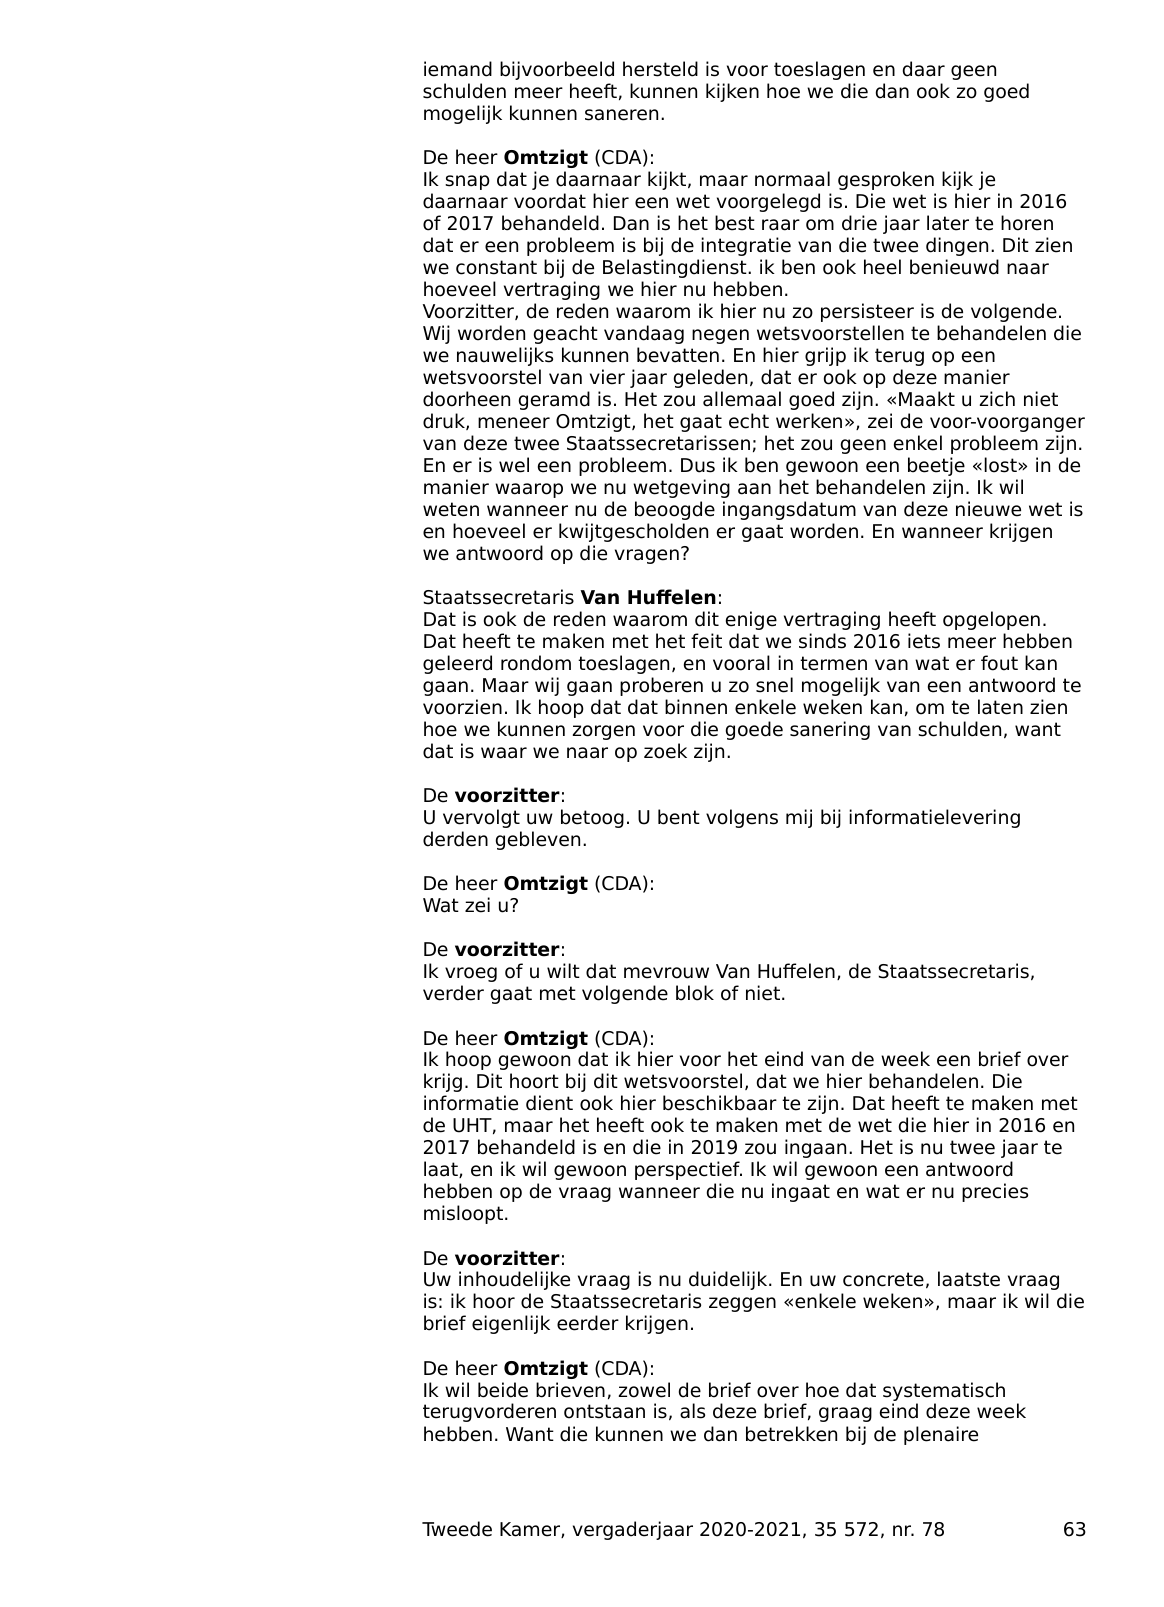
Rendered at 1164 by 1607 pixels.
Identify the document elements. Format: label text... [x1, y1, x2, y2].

text Uw inhoudelijke vraag is nu duidelijk. En uw concrete, laatste vraag is: ik hoor de Staatssecretaris zeggen «enkele weken», maar ik wil die brief eigenlijk eerder krijgen. [422, 1269, 1087, 1335]
text Ik vroeg of u wilt dat mevrouw Van Huffelen, de Staatssecretaris, verder gaat met volgende blok of niet. [422, 961, 1087, 1005]
text De heer Omtzigt (CDA): [422, 873, 1087, 895]
text De voorzitter: [422, 785, 1087, 807]
text Wat zei u? [422, 895, 1087, 917]
text De heer Omtzigt (CDA): [422, 147, 1087, 169]
text Ik snap dat je daarnaar kijkt, maar normaal gesproken kijk je daarnaar voordat hier een wet voorgelegd is. Die wet is hier in 2016 of 2017 behandeld. Dan is het best raar om drie jaar later te horen dat er een probleem is bij de integratie van die twee dingen. Dit zien we constant bij de Belastingdienst. ik ben ook heel benieuwd naar hoeveel vertraging we hier nu hebben. [422, 169, 1087, 301]
text De voorzitter: [422, 939, 1087, 961]
text Ik hoop gewoon dat ik hier voor het eind van de week een brief over krijg. Dit hoort bij dit wetsvoorstel, dat we hier behandelen. Die informatie dient ook hier beschikbaar te zijn. Dat heeft te maken met de UHT, maar het heeft ook te maken met de wet die hier in 2016 en 2017 behandeld is en die in 2019 zou ingaan. Het is nu twee jaar te laat, en ik wil gewoon perspectief. Ik wil gewoon een antwoord hebben op de vraag wanneer die nu ingaat en wat er nu precies misloopt. [422, 1049, 1087, 1225]
text Voorzitter, de reden waarom ik hier nu zo persisteer is de volgende. Wij worden geacht vandaag negen wetsvoorstellen te behandelen die we nauwelijks kunnen bevatten. En hier grijp ik terug op een wetsvoorstel van vier jaar geleden, dat er ook op deze manier doorheen geramd is. Het zou allemaal goed zijn. «Maakt u zich niet druk, meneer Omtzigt, het gaat echt werken», zei de voor-voorganger van deze twee Staatssecretarissen; het zou geen enkel probleem zijn. En er is wel een probleem. Dus ik ben gewoon een beetje «lost» in de manier waarop we nu wetgeving aan het behandelen zijn. Ik wil weten wanneer nu de beoogde ingangsdatum van deze nieuwe wet is en hoeveel er kwijtgescholden er gaat worden. En wanneer krijgen we antwoord op die vragen? [422, 301, 1087, 565]
text Ik wil beide brieven, zowel de brief over hoe dat systematisch terugvorderen ontstaan is, als deze brief, graag eind deze week hebben. Want die kunnen we dan betrekken bij de plenaire [422, 1379, 1087, 1445]
text iemand bijvoorbeeld hersteld is voor toeslagen en daar geen schulden meer heeft, kunnen kijken hoe we die dan ook zo goed mogelijk kunnen saneren. [422, 59, 1087, 125]
text De heer Omtzigt (CDA): [422, 1027, 1087, 1049]
text De voorzitter: [422, 1247, 1087, 1269]
text Dat is ook de reden waarom dit enige vertraging heeft opgelopen. Dat heeft te maken met het feit dat we sinds 2016 iets meer hebben geleerd rondom toeslagen, en vooral in termen van wat er fout kan gaan. Maar wij gaan proberen u zo snel mogelijk van een antwoord te voorzien. Ik hoop dat dat binnen enkele weken kan, om te laten zien hoe we kunnen zorgen voor die goede sanering van schulden, want dat is waar we naar op zoek zijn. [422, 609, 1087, 763]
text U vervolgt uw betoog. U bent volgens mij bij informatielevering derden gebleven. [422, 807, 1087, 851]
text De heer Omtzigt (CDA): [422, 1357, 1087, 1379]
text Staatssecretaris Van Huffelen: [422, 587, 1087, 609]
